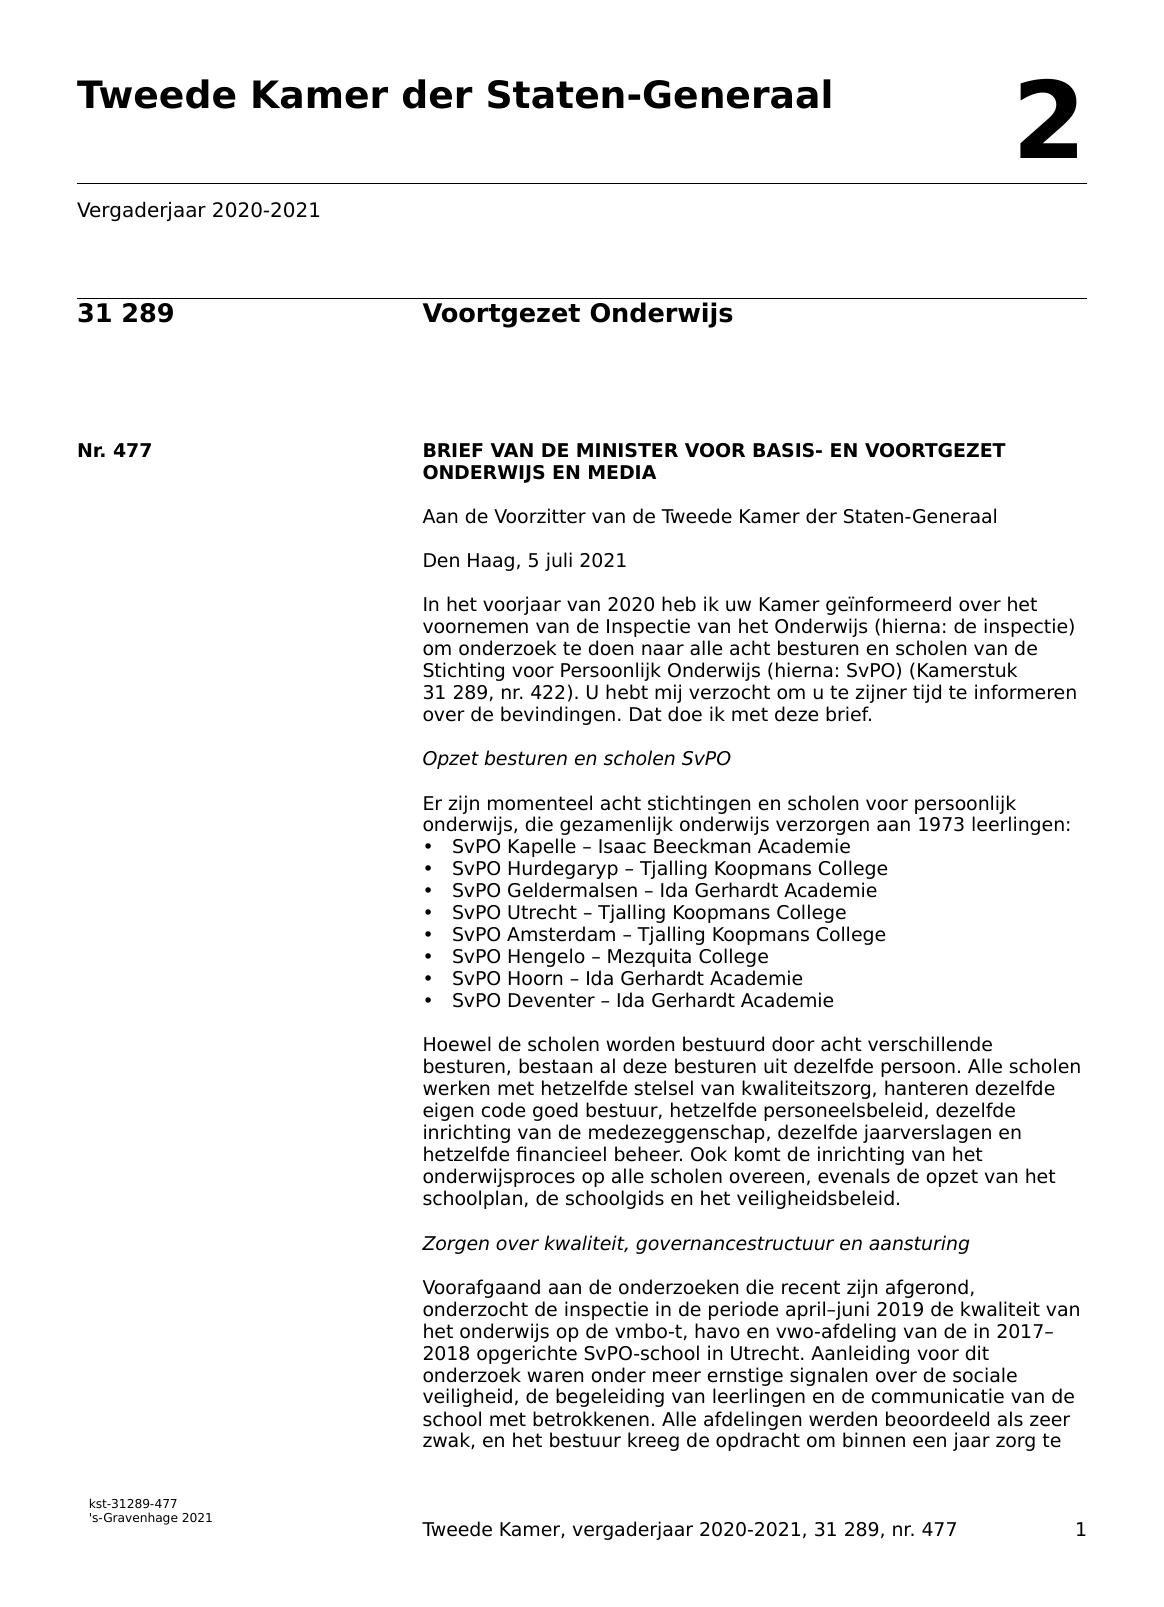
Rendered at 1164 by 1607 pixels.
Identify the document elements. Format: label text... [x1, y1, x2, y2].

text Hoewel de scholen worden bestuurd door acht verschillende besturen, bestaan al deze besturen uit dezelfde persoon. Alle scholen werken met hetzelfde stelsel van kwaliteitszorg, hanteren dezelfde eigen code goed bestuur, hetzelfde personeelsbeleid, dezelfde inrichting van de medezeggenschap, dezelfde jaarverslagen en hetzelfde financieel beheer. Ook komt de inrichting van het onderwijsproces op alle scholen overeen, evenals de opzet van het schoolplan, de schoolgids en het veiligheidsbeleid. [422, 1034, 1087, 1210]
text Aan de Voorzitter van de Tweede Kamer der Staten-Generaal [422, 506, 1087, 528]
text In het voorjaar van 2020 heb ik uw Kamer geïnformeerd over het voornemen van de Inspectie van het Onderwijs (hierna: de inspectie) om onderzoek te doen naar alle acht besturen en scholen van de Stichting voor Persoonlijk Onderwijs (hierna: SvPO) (Kamerstuk 31 289, nr. 422). U hebt mij verzocht om u te zijner tijd te informeren over de bevindingen. Dat doe ik met deze brief. [422, 594, 1087, 726]
text • SvPO Deventer – Ida Gerhardt Academie [422, 990, 1087, 1012]
table_cell Vergaderjaar 2020-2021 [77, 184, 1087, 298]
subtitle Opzet besturen en scholen SvPO [422, 748, 1087, 770]
text • SvPO Amsterdam – Tjalling Koopmans College [422, 924, 1087, 946]
table_header 2 [886, 59, 1087, 183]
text • SvPO Kapelle – Isaac Beeckman Academie [422, 836, 1087, 858]
text • SvPO Hengelo – Mezquita College [422, 946, 1087, 968]
text • SvPO Utrecht – Tjalling Koopmans College [422, 902, 1087, 924]
text Den Haag, 5 juli 2021 [422, 550, 1087, 572]
text • SvPO Hurdegaryp – Tjalling Koopmans College [422, 858, 1087, 880]
subtitle Zorgen over kwaliteit, governancestructuur en aansturing [422, 1232, 1087, 1254]
text Voorafgaand aan de onderzoeken die recent zijn afgerond, onderzocht de inspectie in de periode april–juni 2019 de kwaliteit van het onderwijs op de vmbo-t, havo en vwo-afdeling van de in 2017–2018 opgerichte SvPO-school in Utrecht. Aanleiding voor dit onderzoek waren onder meer ernstige signalen over de sociale veiligheid, de begeleiding van leerlingen en de communicatie van de school met betrokkenen. Alle afdelingen werden beoordeeld als zeer zwak, en het bestuur kreeg de opdracht om binnen een jaar zorg te [422, 1277, 1087, 1452]
text • SvPO Hoorn – Ida Gerhardt Academie [422, 968, 1087, 990]
subtitle 31 289 Voortgezet Onderwijs [77, 299, 1087, 329]
subtitle Nr. 477 BRIEF VAN DE MINISTER VOOR BASIS- EN VOORTGEZET ONDERWIJS EN MEDIA [77, 440, 1087, 484]
text kst-31289-477 [88, 1497, 323, 1511]
text • SvPO Geldermalsen – Ida Gerhardt Academie [422, 880, 1087, 902]
text 's-Gravenhage 2021 [88, 1511, 323, 1525]
table_header Tweede Kamer der Staten-Generaal [77, 59, 886, 183]
text Er zijn momenteel acht stichtingen en scholen voor persoonlijk onderwijs, die gezamenlijk onderwijs verzorgen aan 1973 leerlingen: [422, 792, 1087, 836]
